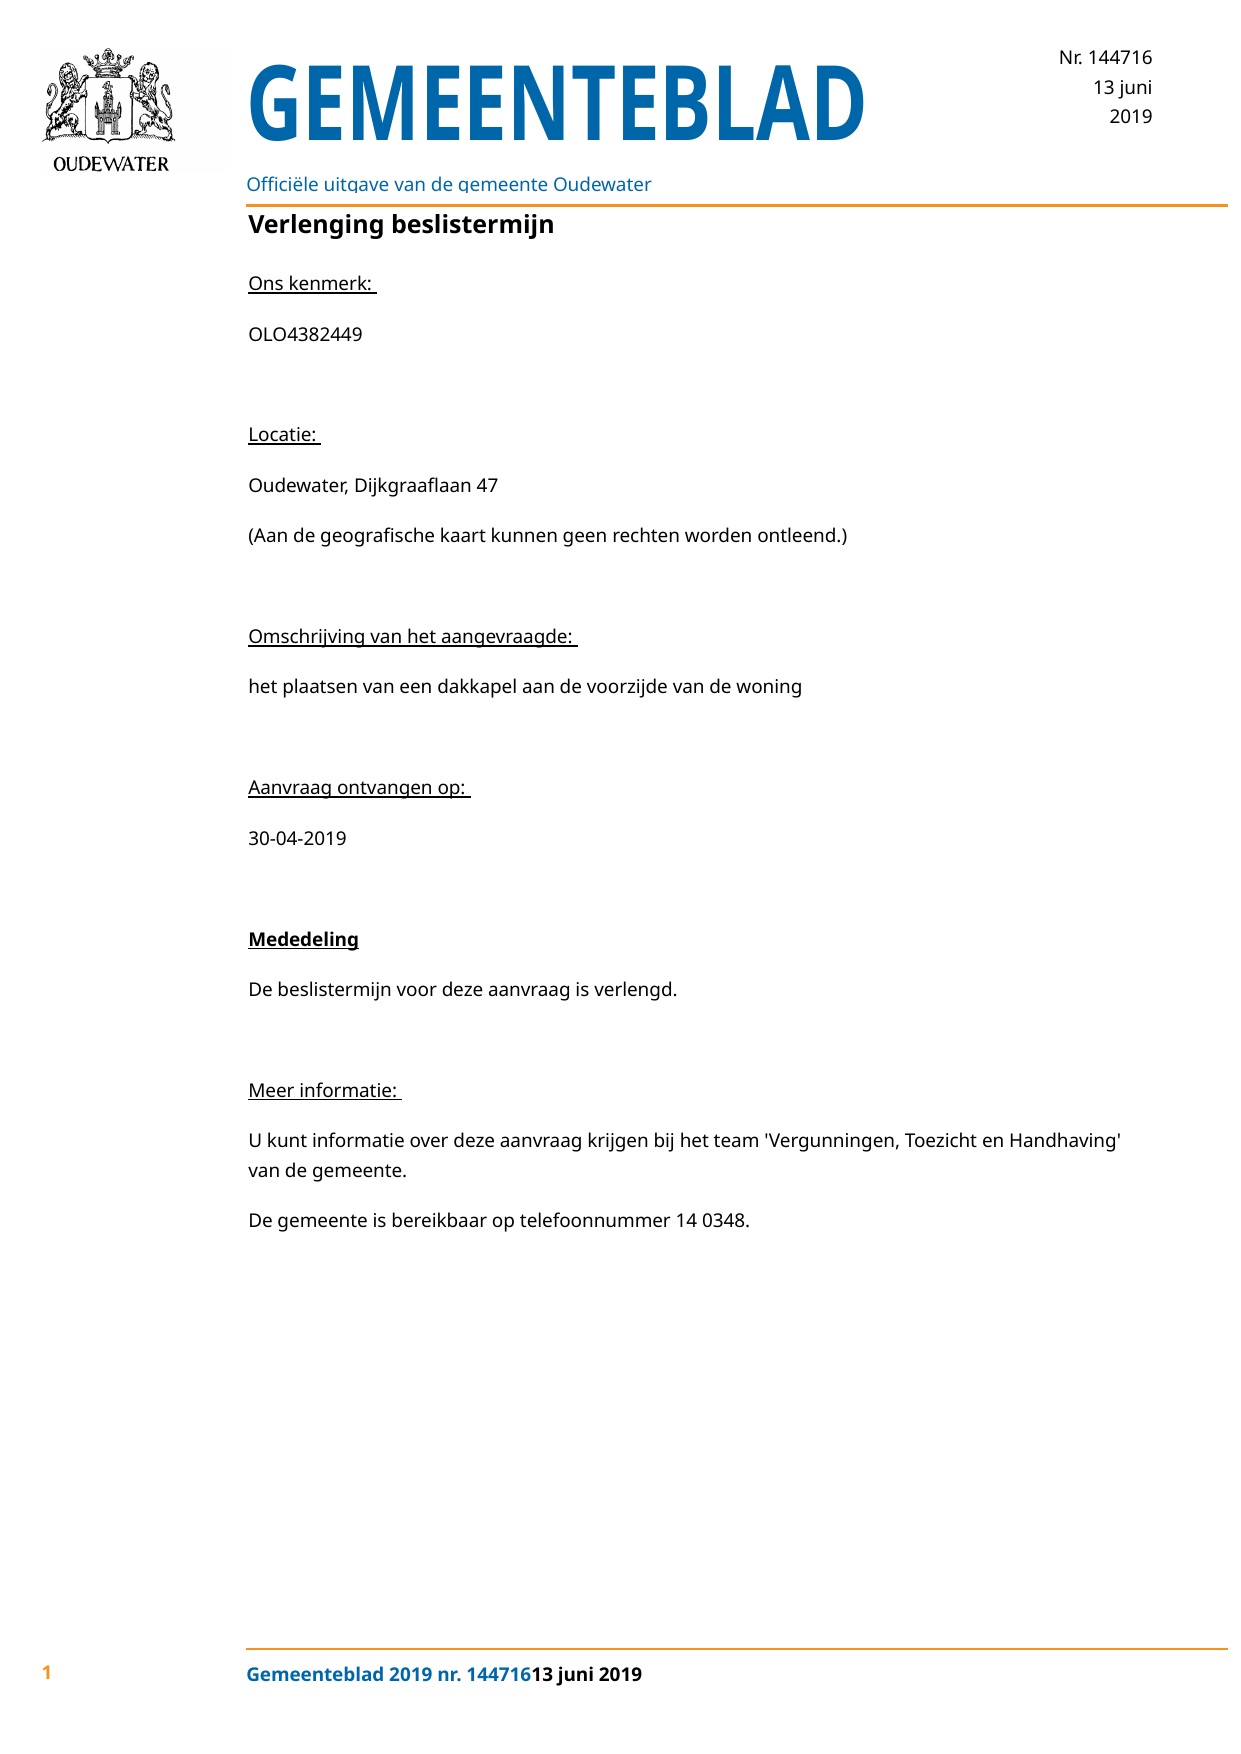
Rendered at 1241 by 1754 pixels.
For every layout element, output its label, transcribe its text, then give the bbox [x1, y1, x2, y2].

text (Aan de geografische kaart kunnen geen rechten worden ontleend.) [248, 522, 1152, 548]
text Locatie: [248, 422, 1152, 447]
text U kunt informatie over deze aanvraag krijgen bij het team 'Vergunningen, Toezicht en Handhaving' van de gemeente. [248, 1127, 1152, 1183]
text het plaatsen van een dakkapel aan de voorzijde van de woning [248, 674, 1152, 699]
text Mededeling [248, 926, 1152, 951]
text De beslistermijn voor deze aanvraag is verlengd. [248, 976, 1152, 1002]
text Ons kenmerk: [248, 270, 1152, 296]
text Aanvraag ontvangen op: [248, 774, 1152, 800]
text Oudewater, Dijkgraaflaan 47 [248, 472, 1152, 498]
text 30-04-2019 [248, 825, 1152, 851]
text Verlenging beslistermijn [248, 207, 1152, 241]
text OLO4382449 [248, 321, 1152, 346]
text Omschrijving van het aangevraagde: [248, 623, 1152, 649]
text Meer informatie: [248, 1077, 1152, 1103]
text De gemeente is bereikbaar op telefoonnummer 14 0348. [248, 1207, 1152, 1233]
picture [41, 47, 231, 172]
